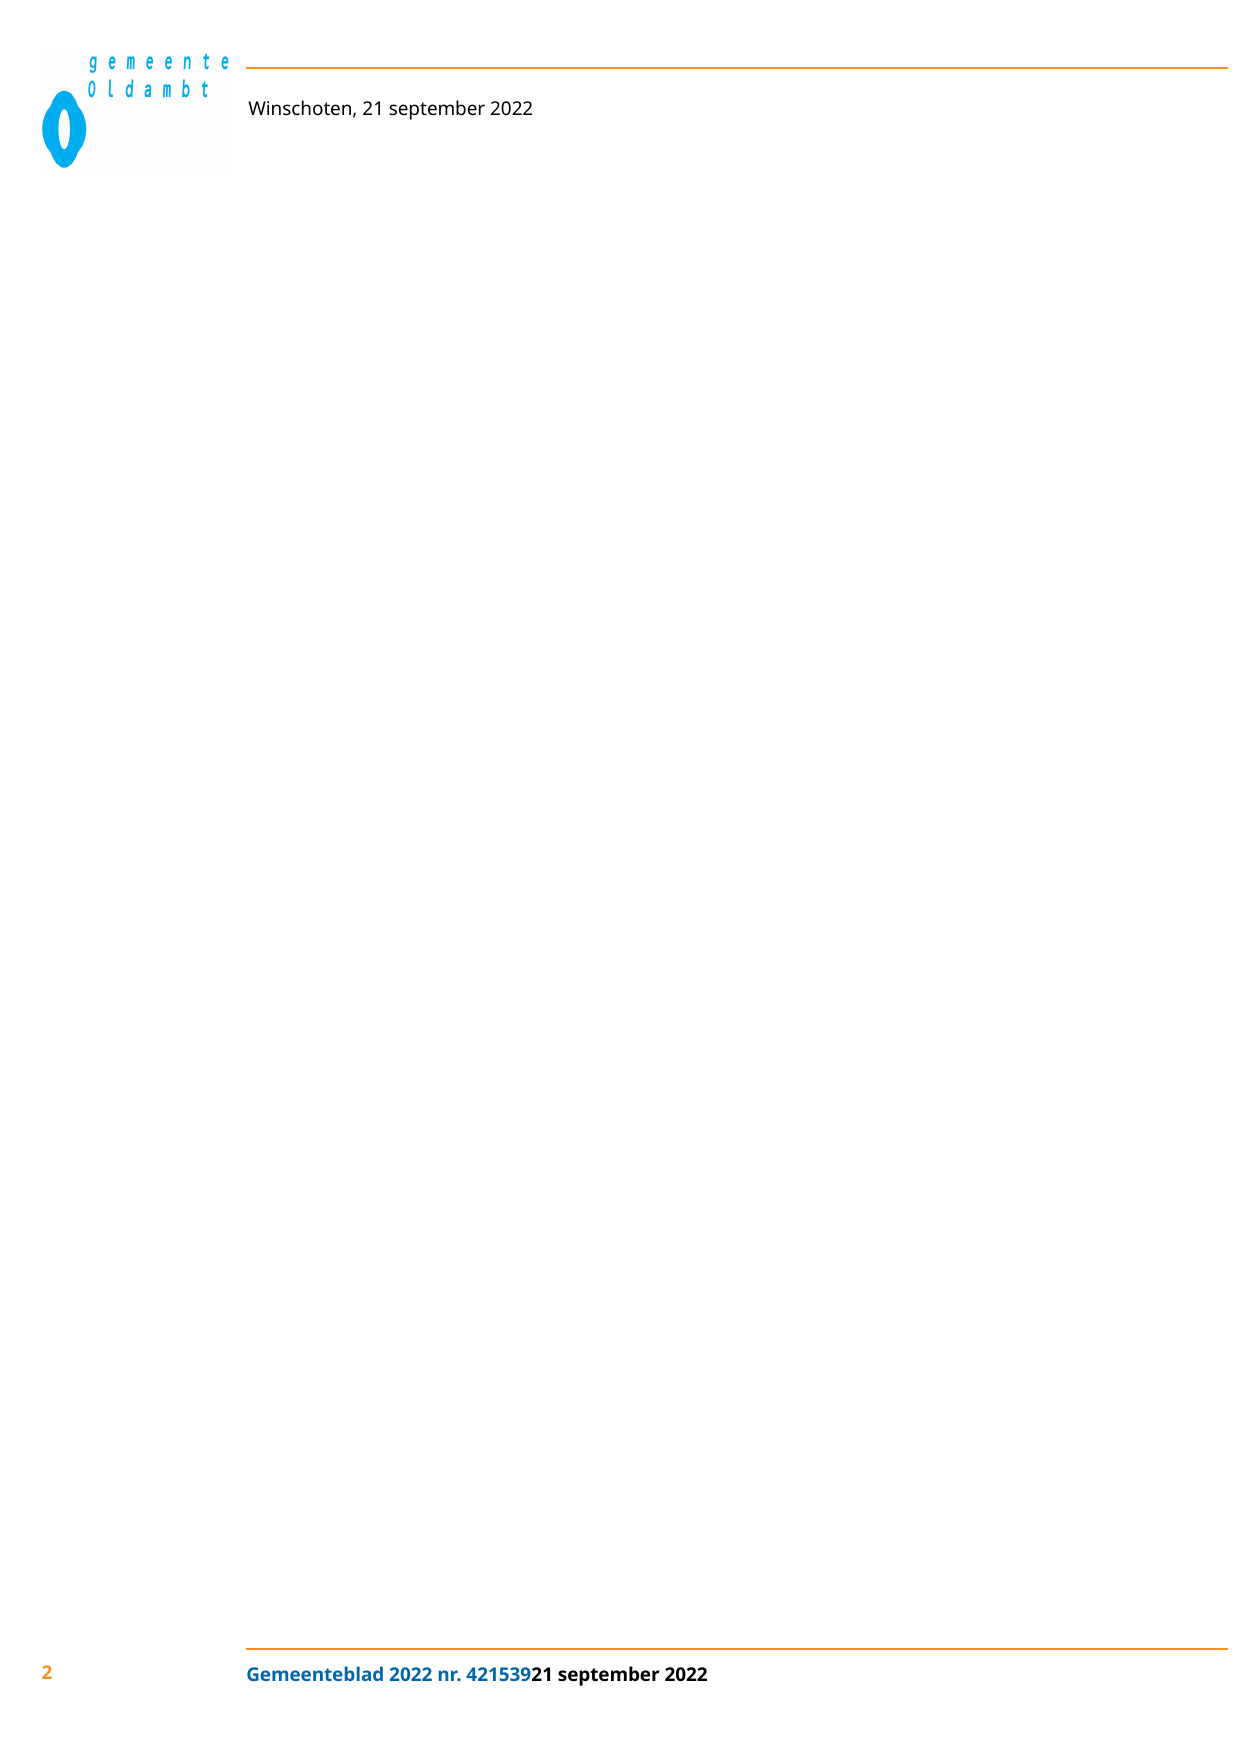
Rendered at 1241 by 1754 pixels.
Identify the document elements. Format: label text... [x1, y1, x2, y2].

text Winschoten, 21 september 2022 [248, 95, 1152, 121]
picture [41, 47, 231, 172]
